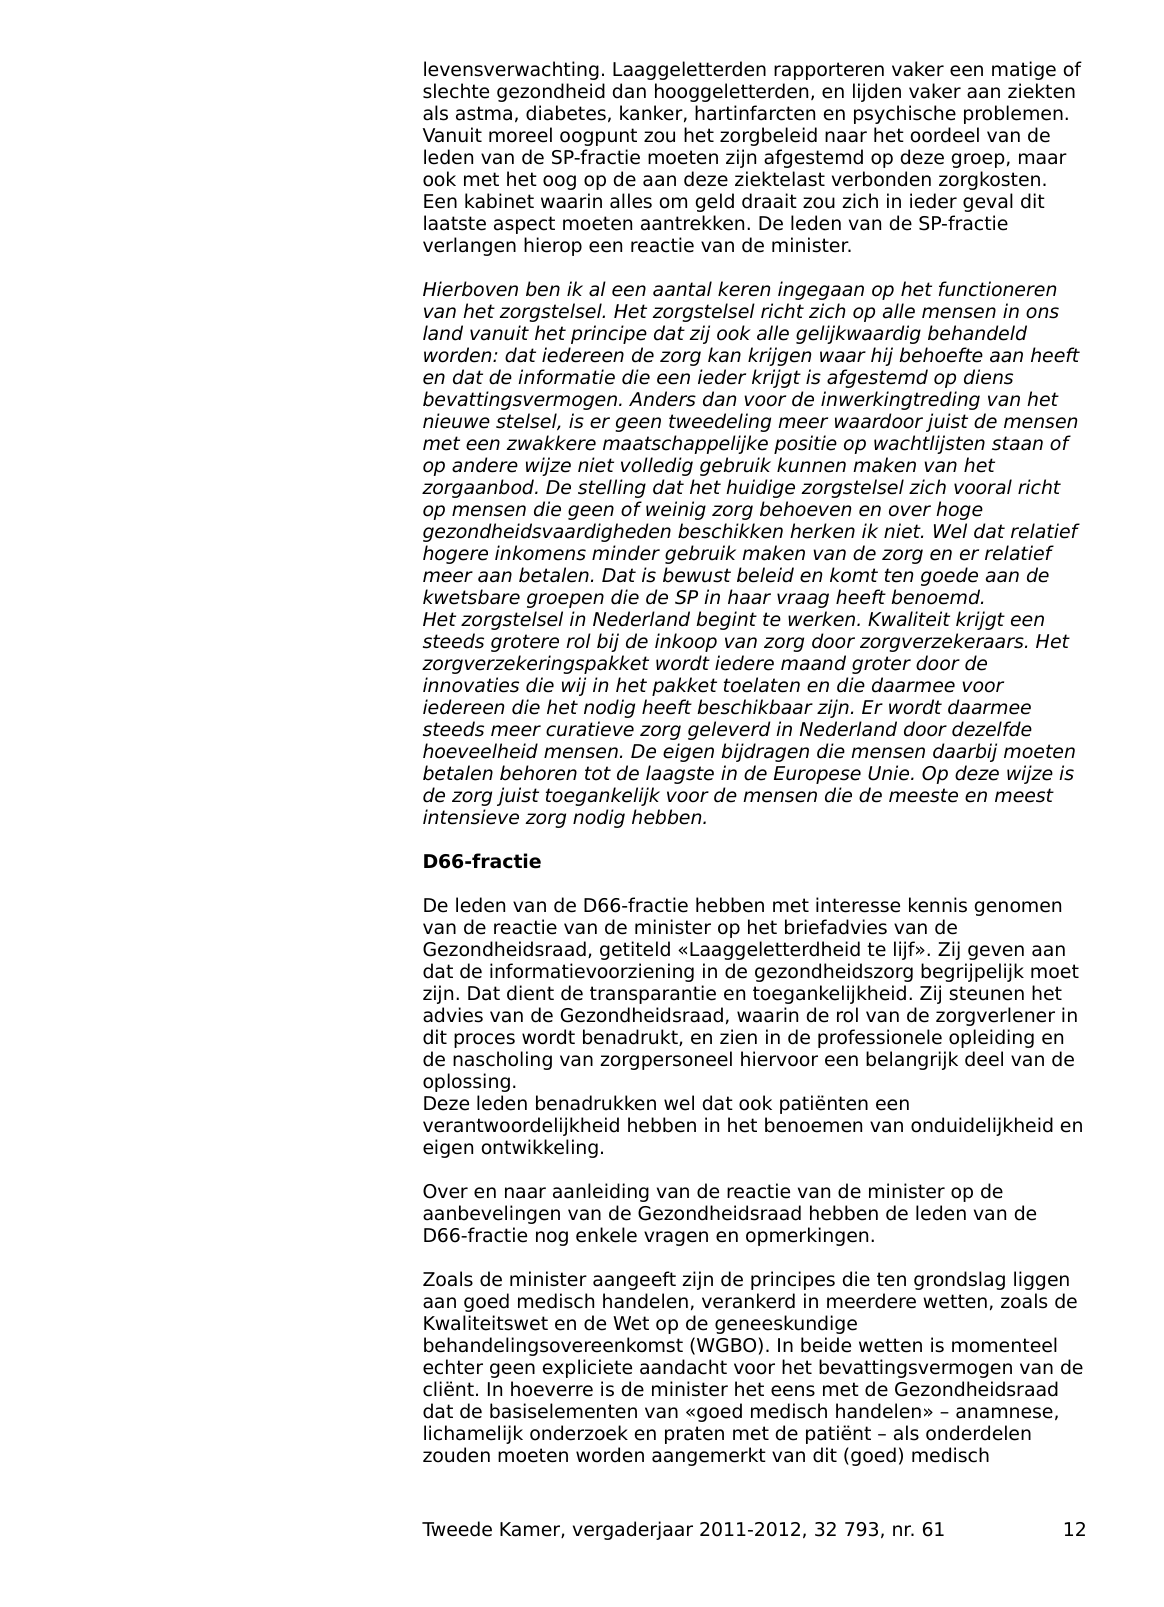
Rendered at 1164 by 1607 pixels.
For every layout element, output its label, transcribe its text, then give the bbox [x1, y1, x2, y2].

text Zoals de minister aangeeft zijn de principes die ten grondslag liggen aan goed medisch handelen, verankerd in meerdere wetten, zoals de Kwaliteitswet en de Wet op de geneeskundige behandelingsovereenkomst (WGBO). In beide wetten is momenteel echter geen expliciete aandacht voor het bevattingsvermogen van de cliënt. In hoeverre is de minister het eens met de Gezondheidsraad dat de basiselementen van «goed medisch handelen» – anamnese, lichamelijk onderzoek en praten met de patiënt – als onderdelen zouden moeten worden aangemerkt van dit (goed) medisch [422, 1269, 1087, 1467]
text De leden van de D66-fractie hebben met interesse kennis genomen van de reactie van de minister op het briefadvies van de Gezondheidsraad, getiteld «Laaggeletterdheid te lijf». Zij geven aan dat de informatievoorziening in de gezondheidszorg begrijpelijk moet zijn. Dat dient de transparantie en toegankelijkheid. Zij steunen het advies van de Gezondheidsraad, waarin de rol van de zorgverlener in dit proces wordt benadrukt, en zien in de professionele opleiding en de nascholing van zorgpersoneel hiervoor een belangrijk deel van de oplossing. [422, 895, 1087, 1093]
text levensverwachting. Laaggeletterden rapporteren vaker een matige of slechte gezondheid dan hooggeletterden, en lijden vaker aan ziekten als astma, diabetes, kanker, hartinfarcten en psychische problemen. Vanuit moreel oogpunt zou het zorgbeleid naar het oordeel van de leden van de SP-fractie moeten zijn afgestemd op deze groep, maar ook met het oog op de aan deze ziektelast verbonden zorgkosten. Een kabinet waarin alles om geld draait zou zich in ieder geval dit laatste aspect moeten aantrekken. De leden van de SP-fractie verlangen hierop een reactie van de minister. [422, 59, 1087, 257]
text Hierboven ben ik al een aantal keren ingegaan op het functioneren van het zorgstelsel. Het zorgstelsel richt zich op alle mensen in ons land vanuit het principe dat zij ook alle gelijkwaardig behandeld worden: dat iedereen de zorg kan krijgen waar hij behoefte aan heeft en dat de informatie die een ieder krijgt is afgestemd op diens bevattingsvermogen. Anders dan voor de inwerkingtreding van het nieuwe stelsel, is er geen tweedeling meer waardoor juist de mensen met een zwakkere maatschappelijke positie op wachtlijsten staan of op andere wijze niet volledig gebruik kunnen maken van het zorgaanbod. De stelling dat het huidige zorgstelsel zich vooral richt op mensen die geen of weinig zorg behoeven en over hoge gezondheidsvaardigheden beschikken herken ik niet. Wel dat relatief hogere inkomens minder gebruik maken van de zorg en er relatief meer aan betalen. Dat is bewust beleid en komt ten goede aan de kwetsbare groepen die de SP in haar vraag heeft benoemd. [422, 279, 1087, 609]
text Deze leden benadrukken wel dat ook patiënten een verantwoordelijkheid hebben in het benoemen van onduidelijkheid en eigen ontwikkeling. [422, 1093, 1087, 1159]
text Het zorgstelsel in Nederland begint te werken. Kwaliteit krijgt een steeds grotere rol bij de inkoop van zorg door zorgverzekeraars. Het zorgverzekeringspakket wordt iedere maand groter door de innovaties die wij in het pakket toelaten en die daarmee voor iedereen die het nodig heeft beschikbaar zijn. Er wordt daarmee steeds meer curatieve zorg geleverd in Nederland door dezelfde hoeveelheid mensen. De eigen bijdragen die mensen daarbij moeten betalen behoren tot de laagste in de Europese Unie. Op deze wijze is de zorg juist toegankelijk voor de mensen die de meeste en meest intensieve zorg nodig hebben. [422, 609, 1087, 828]
text Over en naar aanleiding van de reactie van de minister op de aanbevelingen van de Gezondheidsraad hebben de leden van de D66-fractie nog enkele vragen en opmerkingen. [422, 1181, 1087, 1247]
subtitle D66-fractie [422, 851, 1087, 873]
